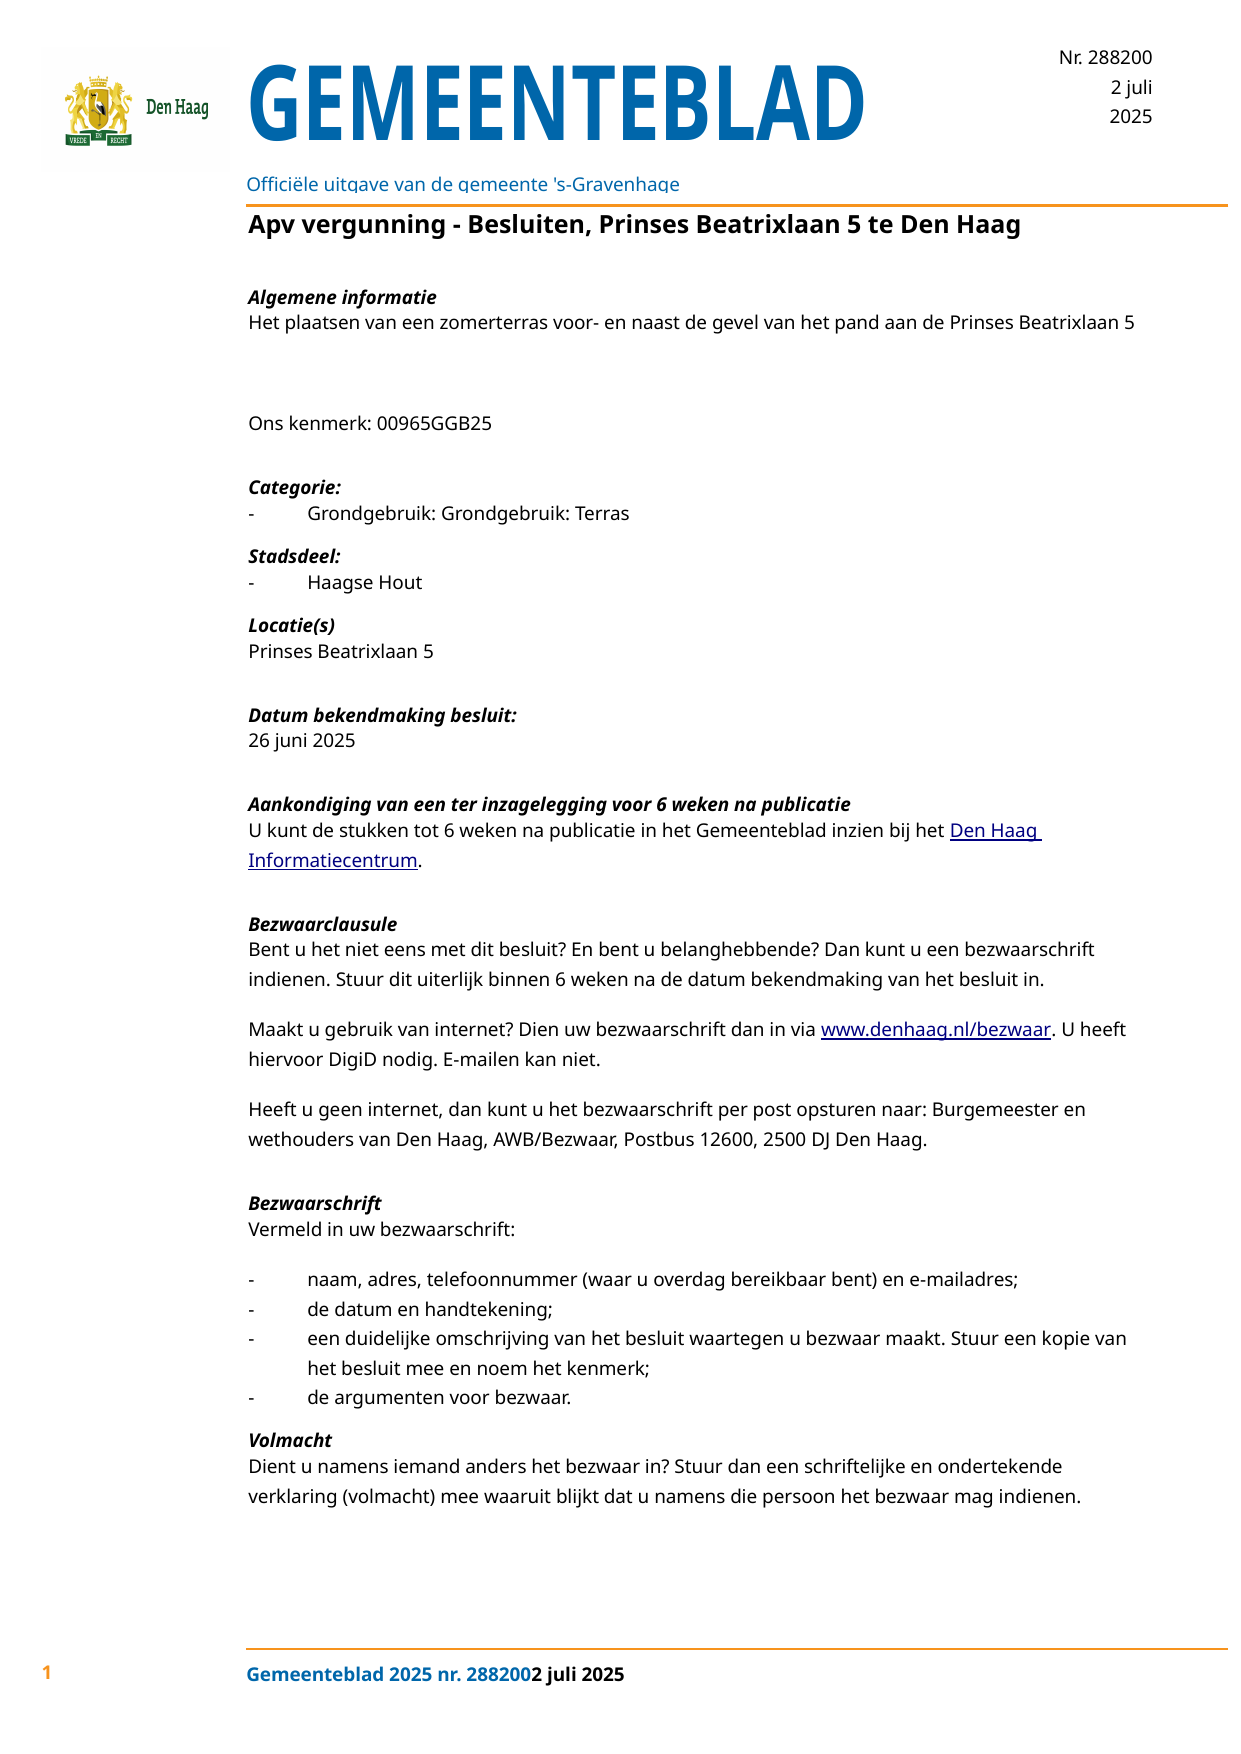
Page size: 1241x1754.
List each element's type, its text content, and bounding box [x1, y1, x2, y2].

picture [41, 47, 231, 172]
text Het plaatsen van een zomerterras voor- en naast de gevel van het pand aan de Prinses Beatrixlaan 5 [248, 309, 1152, 335]
text Heeft u geen internet, dan kunt u het bezwaarschrift per post opsturen naar: Burgemeester en wethouders van Den Haag, AWB/Bezwaar, Postbus 12600, 2500 DJ Den Haag. [248, 1096, 1152, 1152]
text Dient u namens iemand anders het bezwaar in? Stuur dan een schriftelijke en ondertekende verklaring (volmacht) mee waaruit blijkt dat u namens die persoon het bezwaar mag indienen. [248, 1453, 1152, 1509]
list Grondgebruik: Grondgebruik: Terras [248, 500, 1152, 526]
text Prinses Beatrixlaan 5 [248, 638, 1152, 663]
text Ons kenmerk: 00965GGB25 [248, 410, 1152, 436]
text Datum bekendmaking besluit: [248, 702, 1152, 727]
list een duidelijke omschrijving van het besluit waartegen u bezwaar maakt. Stuur een kopie van het besluit mee en noem het kenmerk; [248, 1325, 1152, 1381]
text Bezwaarschrift [248, 1190, 1152, 1216]
list naam, adres, telefoonnummer (waar u overdag bereikbaar bent) en e-mailadres; [248, 1266, 1152, 1292]
text Locatie(s) [248, 612, 1152, 638]
text Algemene informatie [248, 284, 1152, 309]
text Categorie: [248, 474, 1152, 500]
list Haagse Hout [248, 569, 1152, 595]
text Apv vergunning - Besluiten, Prinses Beatrixlaan 5 te Den Haag [248, 207, 1152, 241]
text Maakt u gebruik van internet? Dien uw bezwaarschrift dan in via www.denhaag.nl/bezwaar. U heeft hiervoor DigiD nodig. E-mailen kan niet. [248, 1016, 1152, 1072]
text Bent u het niet eens met dit besluit? En bent u belanghebbende? Dan kunt u een bezwaarschrift indienen. Stuur dit uiterlijk binnen 6 weken na de datum bekendmaking van het besluit in. [248, 936, 1152, 992]
text Aankondiging van een ter inzagelegging voor 6 weken na publicatie [248, 791, 1152, 817]
text Volmacht [248, 1428, 1152, 1453]
list de argumenten voor bezwaar. [248, 1384, 1152, 1410]
text U kunt de stukken tot 6 weken na publicatie in het Gemeenteblad inzien bij het Den Haag Informatiecentrum. [248, 817, 1152, 872]
text Vermeld in uw bezwaarschrift: [248, 1216, 1152, 1241]
text Stadsdeel: [248, 543, 1152, 569]
text Bezwaarclausule [248, 911, 1152, 936]
text 26 juni 2025 [248, 727, 1152, 753]
list de datum en handtekening; [248, 1296, 1152, 1321]
